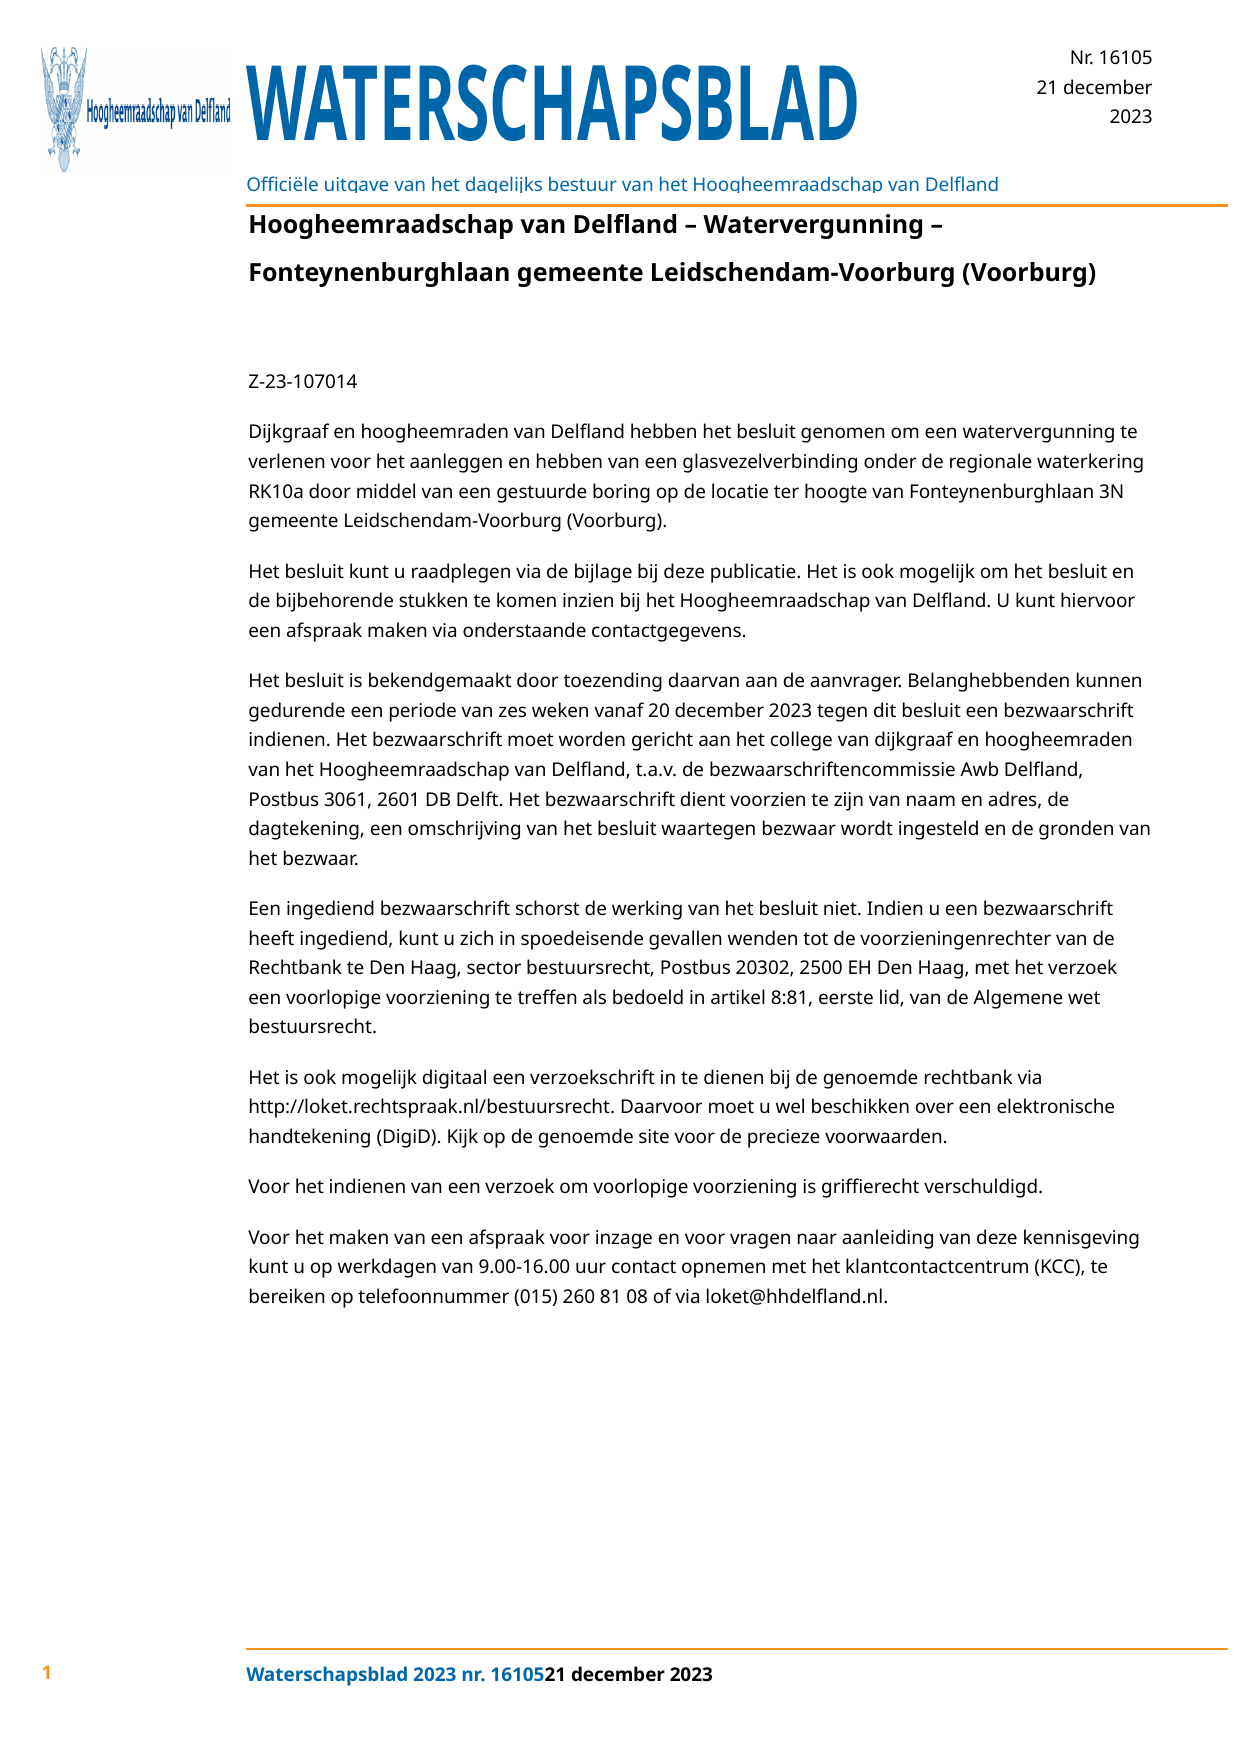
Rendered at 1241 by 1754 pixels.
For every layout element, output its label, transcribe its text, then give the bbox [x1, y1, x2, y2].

text Voor het indienen van een verzoek om voorlopige voorziening is griffierecht verschuldigd. [248, 1174, 1152, 1199]
text Het is ook mogelijk digitaal een verzoekschrift in te dienen bij de genoemde rechtbank via http://loket.rechtspraak.nl/bestuursrecht. Daarvoor moet u wel beschikken over een elektronische handtekening (DigiD). Kijk op de genoemde site voor de precieze voorwaarden. [248, 1064, 1152, 1149]
picture [41, 47, 231, 172]
text Z-23-107014 [248, 368, 1152, 394]
text Het besluit kunt u raadplegen via de bijlage bij deze publicatie. Het is ook mogelijk om het besluit en de bijbehorende stukken te komen inzien bij het Hoogheemraadschap van Delfland. U kunt hiervoor een afspraak maken via onderstaande contactgegevens. [248, 558, 1152, 643]
text Voor het maken van een afspraak voor inzage en voor vragen naar aanleiding van deze kennisgeving kunt u op werkdagen van 9.00-16.00 uur contact opnemen met het klantcontactcentrum (KCC), te bereiken op telefoonnummer (015) 260 81 08 of via loket@hhdelfland.nl. [248, 1224, 1152, 1309]
text Dijkgraaf en hoogheemraden van Delfland hebben het besluit genomen om een watervergunning te verlenen voor het aanleggen en hebben van een glasvezelverbinding onder de regionale waterkering RK10a door middel van een gestuurde boring op de locatie ter hoogte van Fonteynenburghlaan 3N gemeente Leidschendam-Voorburg (Voorburg). [248, 419, 1152, 533]
text Het besluit is bekendgemaakt door toezending daarvan aan de aanvrager. Belanghebbenden kunnen gedurende een periode van zes weken vanaf 20 december 2023 tegen dit besluit een bezwaarschrift indienen. Het bezwaarschrift moet worden gericht aan het college van dijkgraaf en hoogheemraden van het Hoogheemraadschap van Delfland, t.a.v. de bezwaarschriftencommissie Awb Delfland, Postbus 3061, 2601 DB Delft. Het bezwaarschrift dient voorzien te zijn van naam en adres, de dagtekening, een omschrijving van het besluit waartegen bezwaar wordt ingesteld en de gronden van het bezwaar. [248, 667, 1152, 871]
text Hoogheemraadschap van Delfland – Watervergunning – Fonteynenburghlaan gemeente Leidschendam-Voorburg (Voorburg) [248, 207, 1152, 288]
text Een ingediend bezwaarschrift schorst de werking van het besluit niet. Indien u een bezwaarschrift heeft ingediend, kunt u zich in spoedeisende gevallen wenden tot de voorzieningenrechter van de Rechtbank te Den Haag, sector bestuursrecht, Postbus 20302, 2500 EH Den Haag, met het verzoek een voorlopige voorziening te treffen als bedoeld in artikel 8:81, eerste lid, van de Algemene wet bestuursrecht. [248, 895, 1152, 1039]
